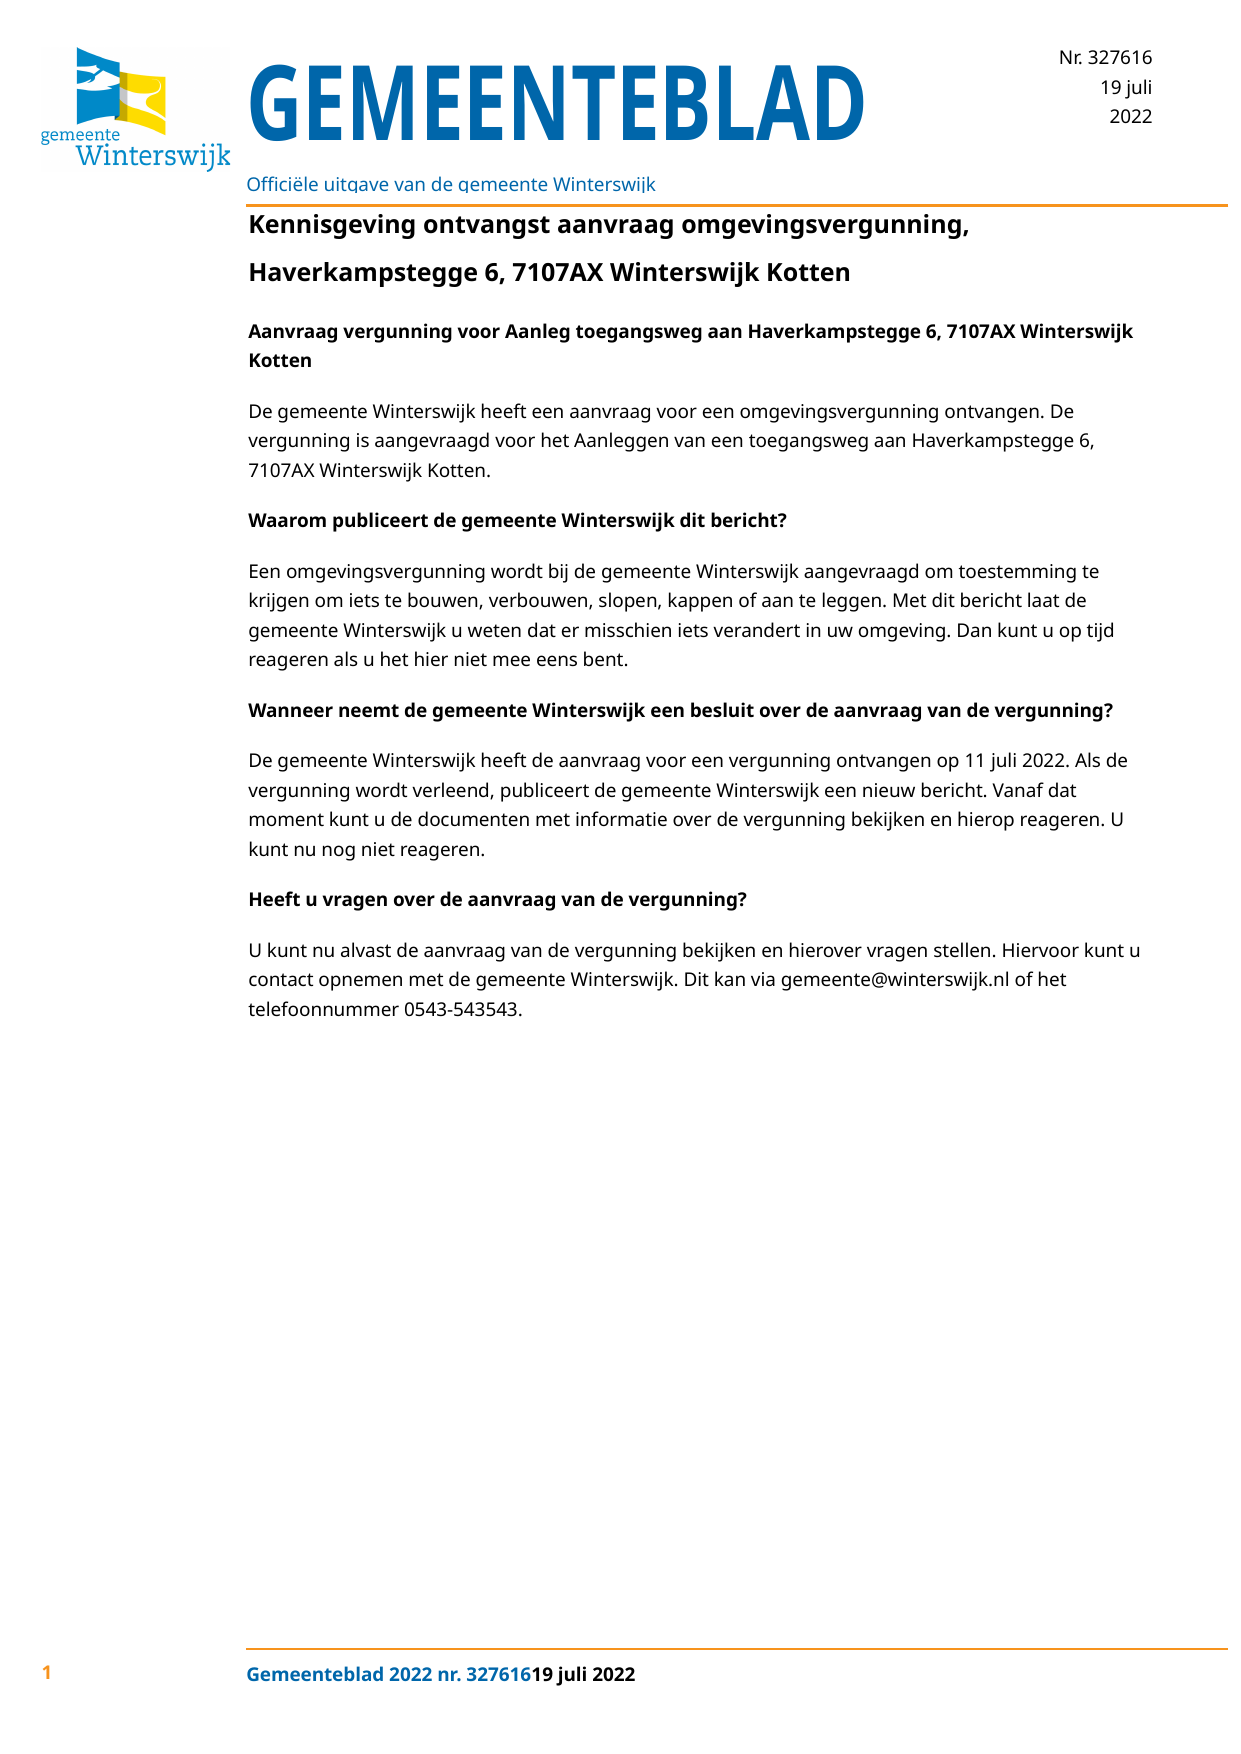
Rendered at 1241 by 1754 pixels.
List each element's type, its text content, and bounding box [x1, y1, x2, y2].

text Wanneer neemt de gemeente Winterswijk een besluit over de aanvraag van de vergunning? [248, 697, 1152, 723]
picture [225, 153, 231, 162]
text Heeft u vragen over de aanvraag van de vergunning? [248, 887, 1152, 912]
text De gemeente Winterswijk heeft de aanvraag voor een vergunning ontvangen op 11 juli 2022. Als de vergunning wordt verleend, publiceert de gemeente Winterswijk een nieuw bericht. Vanaf dat moment kunt u de documenten met informatie over de vergunning bekijken en hierop reageren. U kunt nu nog niet reageren. [248, 747, 1152, 862]
text Een omgevingsvergunning wordt bij de gemeente Winterswijk aangevraagd om toestemming te krijgen om iets te bouwen, verbouwen, slopen, kappen of aan te leggen. Met dit bericht laat de gemeente Winterswijk u weten dat er misschien iets verandert in uw omgeving. Dan kunt u op tijd reageren als u het hier niet mee eens bent. [248, 558, 1152, 672]
text Aanvraag vergunning voor Aanleg toegangsweg aan Haverkampstegge 6, 7107AX Winterswijk Kotten [248, 318, 1152, 373]
text Waarom publiceert de gemeente Winterswijk dit bericht? [248, 507, 1152, 533]
picture [41, 47, 231, 172]
text U kunt nu alvast de aanvraag van de vergunning bekijken en hierover vragen stellen. Hiervoor kunt u contact opnemen met de gemeente Winterswijk. Dit kan via gemeente@winterswijk.nl of het telefoonnummer 0543-543543. [248, 937, 1152, 1022]
text Kennisgeving ontvangst aanvraag omgevingsvergunning, Haverkampstegge 6, 7107AX Winterswijk Kotten [248, 207, 1152, 288]
text De gemeente Winterswijk heeft een aanvraag voor een omgevingsvergunning ontvangen. De vergunning is aangevraagd voor het Aanleggen van een toegangsweg aan Haverkampstegge 6, 7107AX Winterswijk Kotten. [248, 398, 1152, 483]
